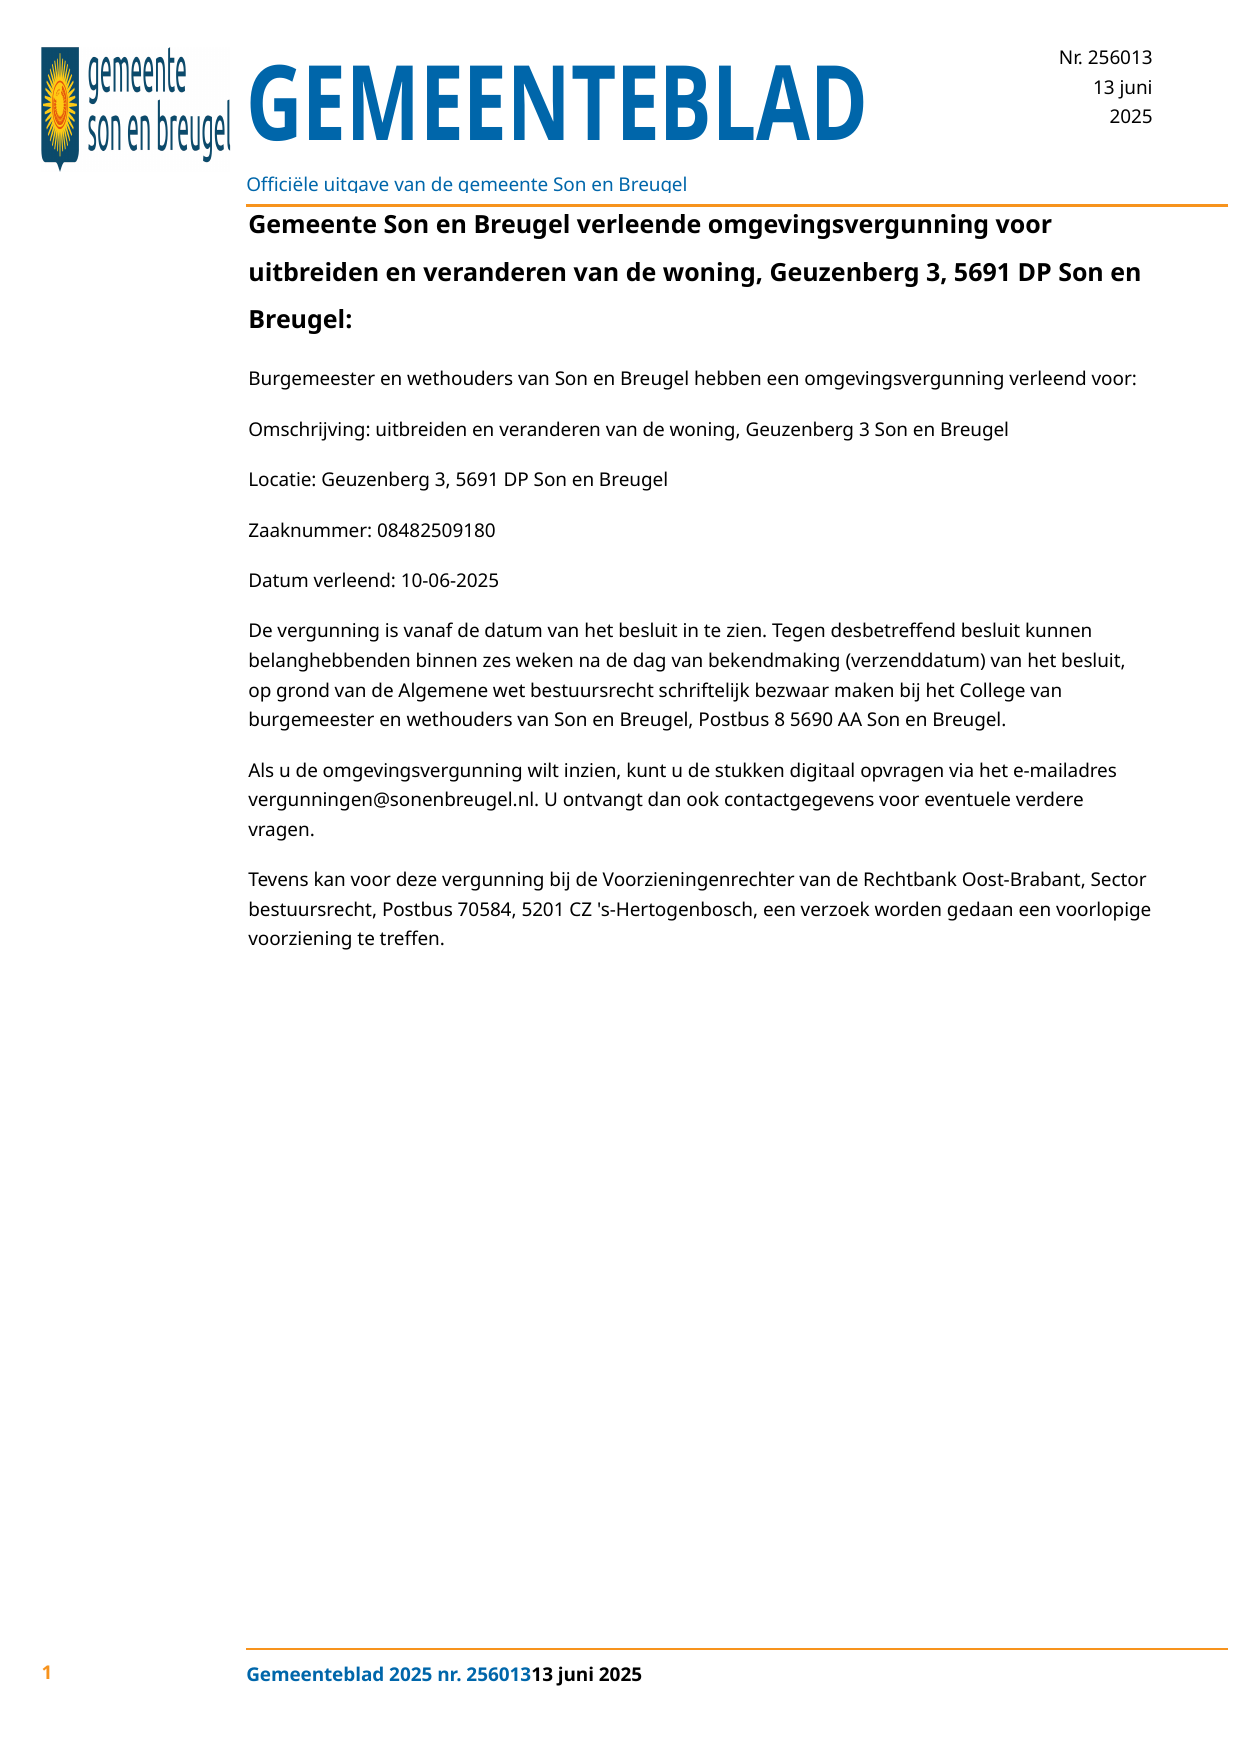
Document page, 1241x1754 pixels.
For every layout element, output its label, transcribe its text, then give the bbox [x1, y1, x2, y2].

text Datum verleend: 10-06-2025 [248, 567, 1152, 593]
text De vergunning is vanaf de datum van het besluit in te zien. Tegen desbetreffend besluit kunnen belanghebbenden binnen zes weken na de dag van bekendmaking (verzenddatum) van het besluit, op grond van de Algemene wet bestuursrecht schriftelijk bezwaar maken bij het College van burgemeester en wethouders van Son en Breugel, Postbus 8 5690 AA Son en Breugel. [248, 618, 1152, 732]
picture [41, 47, 231, 172]
text Tevens kan voor deze vergunning bij de Voorzieningenrechter van de Rechtbank Oost-Brabant, Sector bestuursrecht, Postbus 70584, 5201 CZ 's-Hertogenbosch, een verzoek worden gedaan een voorlopige voorziening te treffen. [248, 866, 1152, 951]
text Locatie: Geuzenberg 3, 5691 DP Son en Breugel [248, 466, 1152, 492]
text Burgemeester en wethouders van Son en Breugel hebben een omgevingsvergunning verleend voor: [248, 366, 1152, 391]
text Als u de omgevingsvergunning wilt inzien, kunt u de stukken digitaal opvragen via het e-mailadres vergunningen@sonenbreugel.nl. U ontvangt dan ook contactgegevens voor eventuele verdere vragen. [248, 757, 1152, 842]
text Gemeente Son en Breugel verleende omgevingsvergunning voor uitbreiden en veranderen van de woning, Geuzenberg 3, 5691 DP Son en Breugel: [248, 207, 1152, 336]
text Zaaknummer: 08482509180 [248, 517, 1152, 542]
text Omschrijving: uitbreiden en veranderen van de woning, Geuzenberg 3 Son en Breugel [248, 416, 1152, 442]
